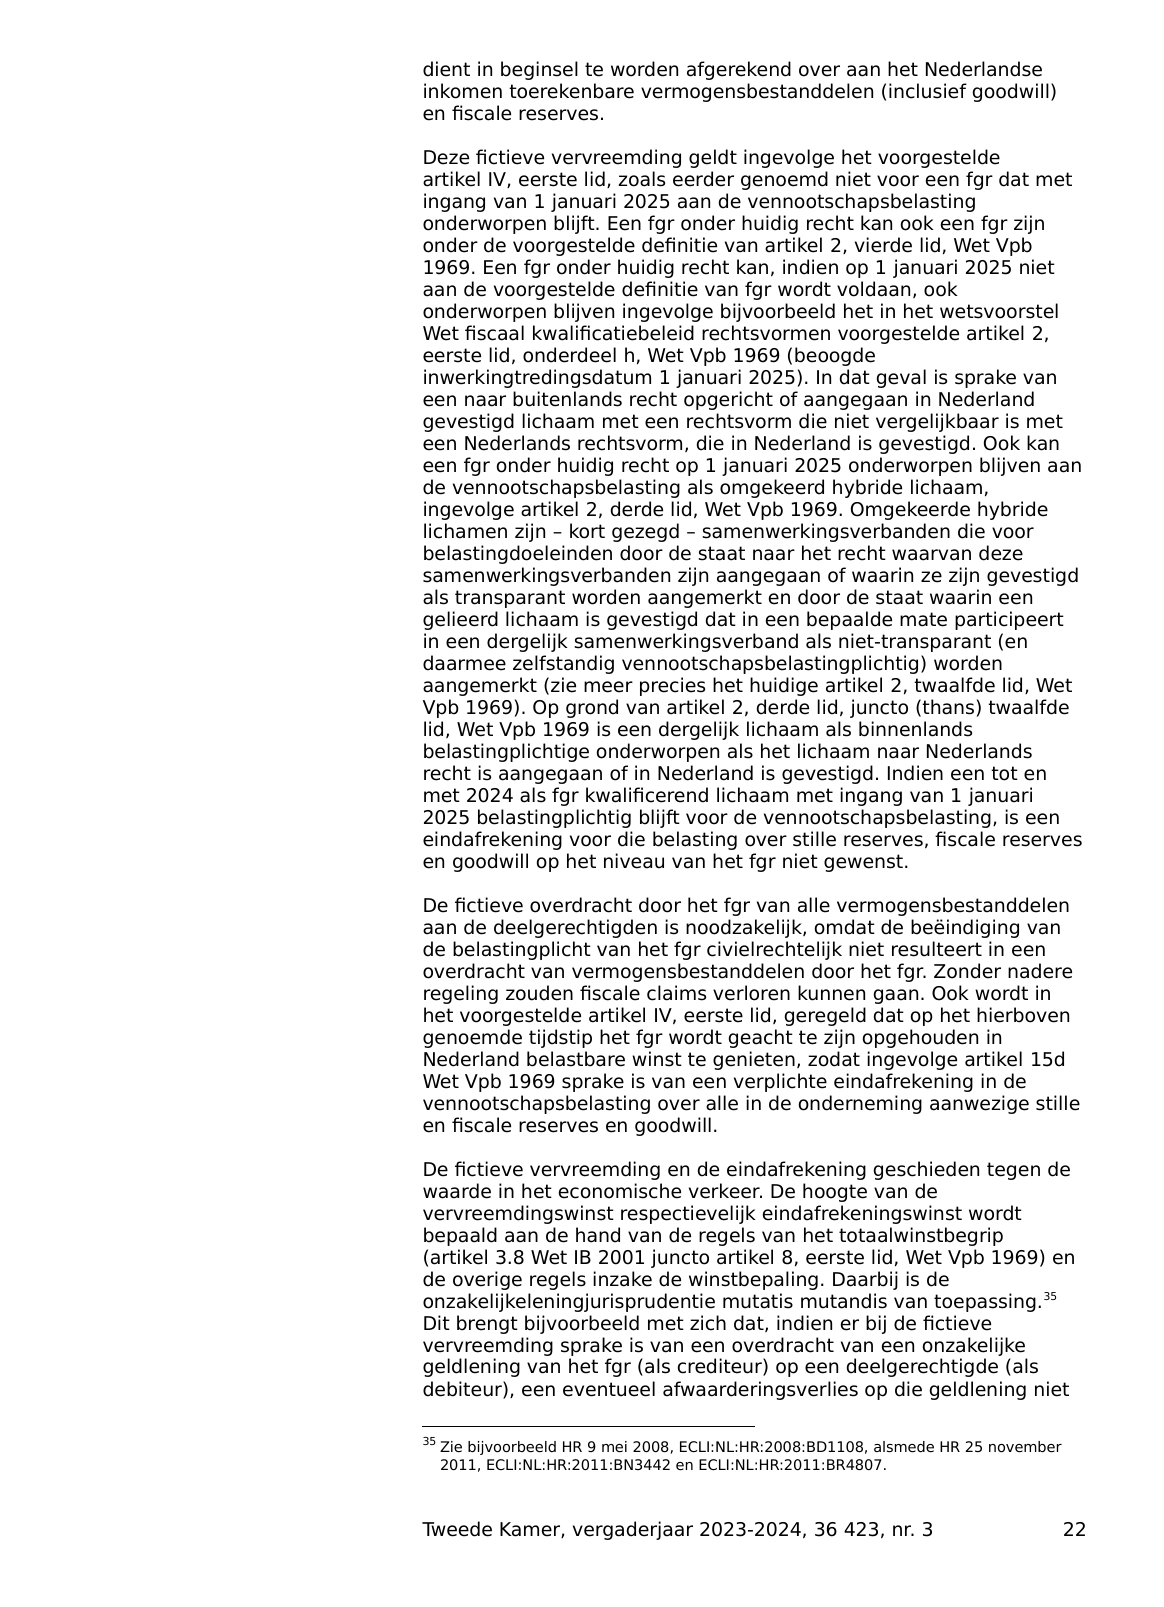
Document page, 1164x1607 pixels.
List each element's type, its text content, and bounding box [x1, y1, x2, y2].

text De fictieve vervreemding en de eindafrekening geschieden tegen de waarde in het economische verkeer. De hoogte van de vervreemdingswinst respectievelijk eindafrekeningswinst wordt bepaald aan de hand van de regels van het totaalwinstbegrip (artikel 3.8 Wet IB 2001 juncto artikel 8, eerste lid, Wet Vpb 1969) en de overige regels inzake de winstbepaling. Daarbij is de onzakelijkeleningjurisprudentie mutatis mutandis van toepassing. Dit brengt bijvoorbeeld met zich dat, indien er bij de fictieve vervreemding sprake is van een overdracht van een onzakelijke geldlening van het fgr (als crediteur) op een deelgerechtigde (als debiteur), een eventueel afwaarderingsverlies op die geldlening niet [422, 1159, 1087, 1400]
text Zie bijvoorbeeld HR 9 mei 2008, ECLI:NL:HR:2008:BD1108, alsmede HR 25 november 2011, ECLI:NL:HR:2011:BN3442 en ECLI:NL:HR:2011:BR4807. [422, 1435, 1087, 1474]
text De fictieve overdracht door het fgr van alle vermogensbestanddelen aan de deelgerechtigden is noodzakelijk, omdat de beëindiging van de belastingplicht van het fgr civielrechtelijk niet resulteert in een overdracht van vermogensbestanddelen door het fgr. Zonder nadere regeling zouden fiscale claims verloren kunnen gaan. Ook wordt in het voorgestelde artikel IV, eerste lid, geregeld dat op het hierboven genoemde tijdstip het fgr wordt geacht te zijn opgehouden in Nederland belastbare winst te genieten, zodat ingevolge artikel 15d Wet Vpb 1969 sprake is van een verplichte eindafrekening in de vennootschapsbelasting over alle in de onderneming aanwezige stille en fiscale reserves en goodwill. [422, 895, 1087, 1136]
text Deze fictieve vervreemding geldt ingevolge het voorgestelde artikel IV, eerste lid, zoals eerder genoemd niet voor een fgr dat met ingang van 1 januari 2025 aan de vennootschapsbelasting onderworpen blijft. Een fgr onder huidig recht kan ook een fgr zijn onder de voorgestelde definitie van artikel 2, vierde lid, Wet Vpb 1969. Een fgr onder huidig recht kan, indien op 1 januari 2025 niet aan de voorgestelde definitie van fgr wordt voldaan, ook onderworpen blijven ingevolge bijvoorbeeld het in het wetsvoorstel Wet fiscaal kwalificatiebeleid rechtsvormen voorgestelde artikel 2, eerste lid, onderdeel h, Wet Vpb 1969 (beoogde inwerkingtredingsdatum 1 januari 2025). In dat geval is sprake van een naar buitenlands recht opgericht of aangegaan in Nederland gevestigd lichaam met een rechtsvorm die niet vergelijkbaar is met een Nederlands rechtsvorm, die in Nederland is gevestigd. Ook kan een fgr onder huidig recht op 1 januari 2025 onderworpen blijven aan de vennootschapsbelasting als omgekeerd hybride lichaam, ingevolge artikel 2, derde lid, Wet Vpb 1969. Omgekeerde hybride lichamen zijn – kort gezegd – samenwerkingsverbanden die voor belastingdoeleinden door de staat naar het recht waarvan deze samenwerkingsverbanden zijn aangegaan of waarin ze zijn gevestigd als transparant worden aangemerkt en door de staat waarin een gelieerd lichaam is gevestigd dat in een bepaalde mate participeert in een dergelijk samenwerkingsverband als niet-transparant (en daarmee zelfstandig vennootschapsbelastingplichtig) worden aangemerkt (zie meer precies het huidige artikel 2, twaalfde lid, Wet Vpb 1969). Op grond van artikel 2, derde lid, juncto (thans) twaalfde lid, Wet Vpb 1969 is een dergelijk lichaam als binnenlands belastingplichtige onderworpen als het lichaam naar Nederlands recht is aangegaan of in Nederland is gevestigd. Indien een tot en met 2024 als fgr kwalificerend lichaam met ingang van 1 januari 2025 belastingplichtig blijft voor de vennootschapsbelasting, is een eindafrekening voor die belasting over stille reserves, fiscale reserves en goodwill op het niveau van het fgr niet gewenst. [422, 147, 1087, 872]
text dient in beginsel te worden afgerekend over aan het Nederlandse inkomen toerekenbare vermogensbestanddelen (inclusief goodwill) en fiscale reserves. [422, 59, 1087, 125]
